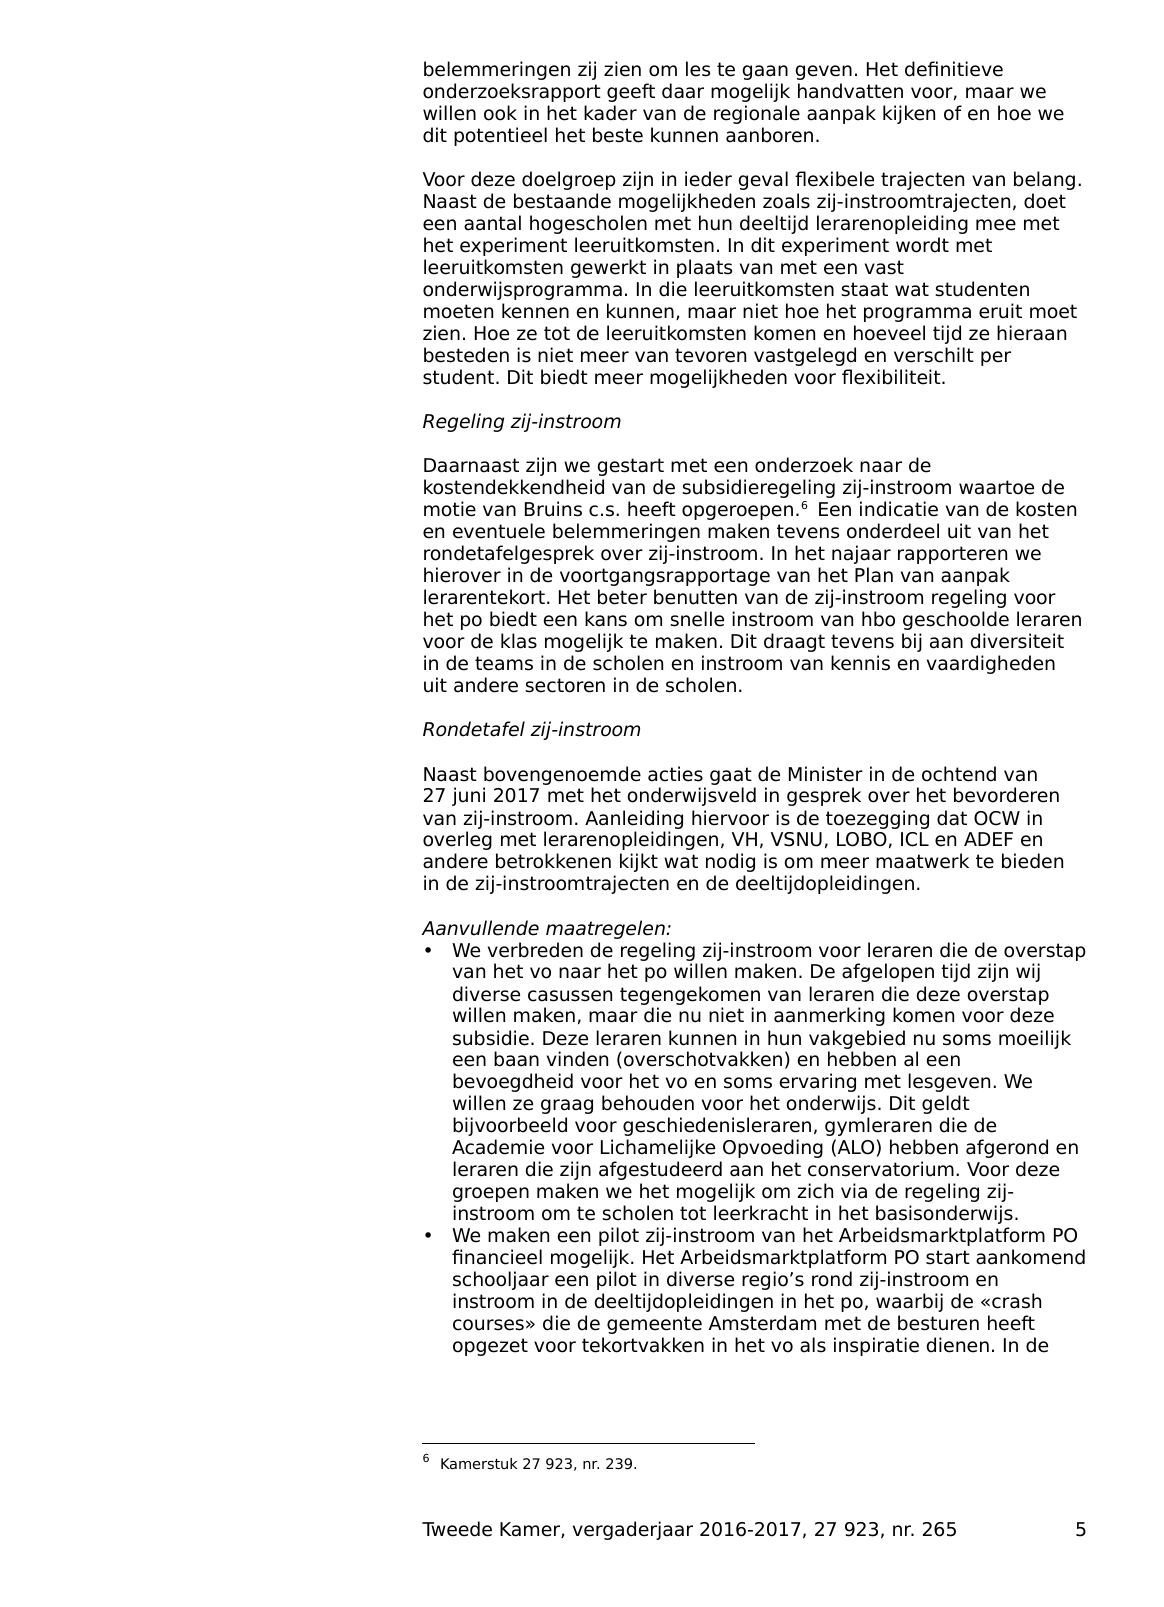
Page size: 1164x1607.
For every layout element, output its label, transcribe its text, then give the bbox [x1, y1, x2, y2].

subtitle Aanvullende maatregelen: [422, 917, 1087, 939]
subtitle Rondetafel zij-instroom [422, 719, 1087, 741]
text belemmeringen zij zien om les te gaan geven. Het definitieve onderzoeksrapport geeft daar mogelijk handvatten voor, maar we willen ook in het kader van de regionale aanpak kijken of en hoe we dit potentieel het beste kunnen aanboren. [422, 59, 1087, 147]
text Naast bovengenoemde acties gaat de Minister in de ochtend van 27 juni 2017 met het onderwijsveld in gesprek over het bevorderen van zij-instroom. Aanleiding hiervoor is de toezegging dat OCW in overleg met lerarenopleidingen, VH, VSNU, LOBO, ICL en ADEF en andere betrokkenen kijkt wat nodig is om meer maatwerk te bieden in de zij-instroomtrajecten en de deeltijdopleidingen. [422, 763, 1087, 895]
text • We maken een pilot zij-instroom van het Arbeidsmarktplatform PO financieel mogelijk. Het Arbeidsmarktplatform PO start aankomend schooljaar een pilot in diverse regio’s rond zij-instroom en instroom in de deeltijdopleidingen in het po, waarbij de «crash courses» die de gemeente Amsterdam met de besturen heeft opgezet voor tekortvakken in het vo als inspiratie dienen. In de [422, 1225, 1087, 1357]
text Daarnaast zijn we gestart met een onderzoek naar de kostendekkendheid van de subsidieregeling zij-instroom waartoe de motie van Bruins c.s. heeft opgeroepen. Een indicatie van de kosten en eventuele belemmeringen maken tevens onderdeel uit van het rondetafelgesprek over zij-instroom. In het najaar rapporteren we hierover in de voortgangsrapportage van het Plan van aanpak lerarentekort. Het beter benutten van de zij-instroom regeling voor het po biedt een kans om snelle instroom van hbo geschoolde leraren voor de klas mogelijk te maken. Dit draagt tevens bij aan diversiteit in de teams in de scholen en instroom van kennis en vaardigheden uit andere sectoren in de scholen. [422, 455, 1087, 697]
text Kamerstuk 27 923, nr. 239. [422, 1452, 1087, 1474]
text Voor deze doelgroep zijn in ieder geval flexibele trajecten van belang. Naast de bestaande mogelijkheden zoals zij-instroomtrajecten, doet een aantal hogescholen met hun deeltijd lerarenopleiding mee met het experiment leeruitkomsten. In dit experiment wordt met leeruitkomsten gewerkt in plaats van met een vast onderwijsprogramma. In die leeruitkomsten staat wat studenten moeten kennen en kunnen, maar niet hoe het programma eruit moet zien. Hoe ze tot de leeruitkomsten komen en hoeveel tijd ze hieraan besteden is niet meer van tevoren vastgelegd en verschilt per student. Dit biedt meer mogelijkheden voor flexibiliteit. [422, 169, 1087, 389]
subtitle Regeling zij-instroom [422, 411, 1087, 433]
text • We verbreden de regeling zij-instroom voor leraren die de overstap van het vo naar het po willen maken. De afgelopen tijd zijn wij diverse casussen tegengekomen van leraren die deze overstap willen maken, maar die nu niet in aanmerking komen voor deze subsidie. Deze leraren kunnen in hun vakgebied nu soms moeilijk een baan vinden (overschotvakken) en hebben al een bevoegdheid voor het vo en soms ervaring met lesgeven. We willen ze graag behouden voor het onderwijs. Dit geldt bijvoorbeeld voor geschiedenisleraren, gymleraren die de Academie voor Lichamelijke Opvoeding (ALO) hebben afgerond en leraren die zijn afgestudeerd aan het conservatorium. Voor deze groepen maken we het mogelijk om zich via de regeling zij-instroom om te scholen tot leerkracht in het basisonderwijs. [422, 939, 1087, 1225]
